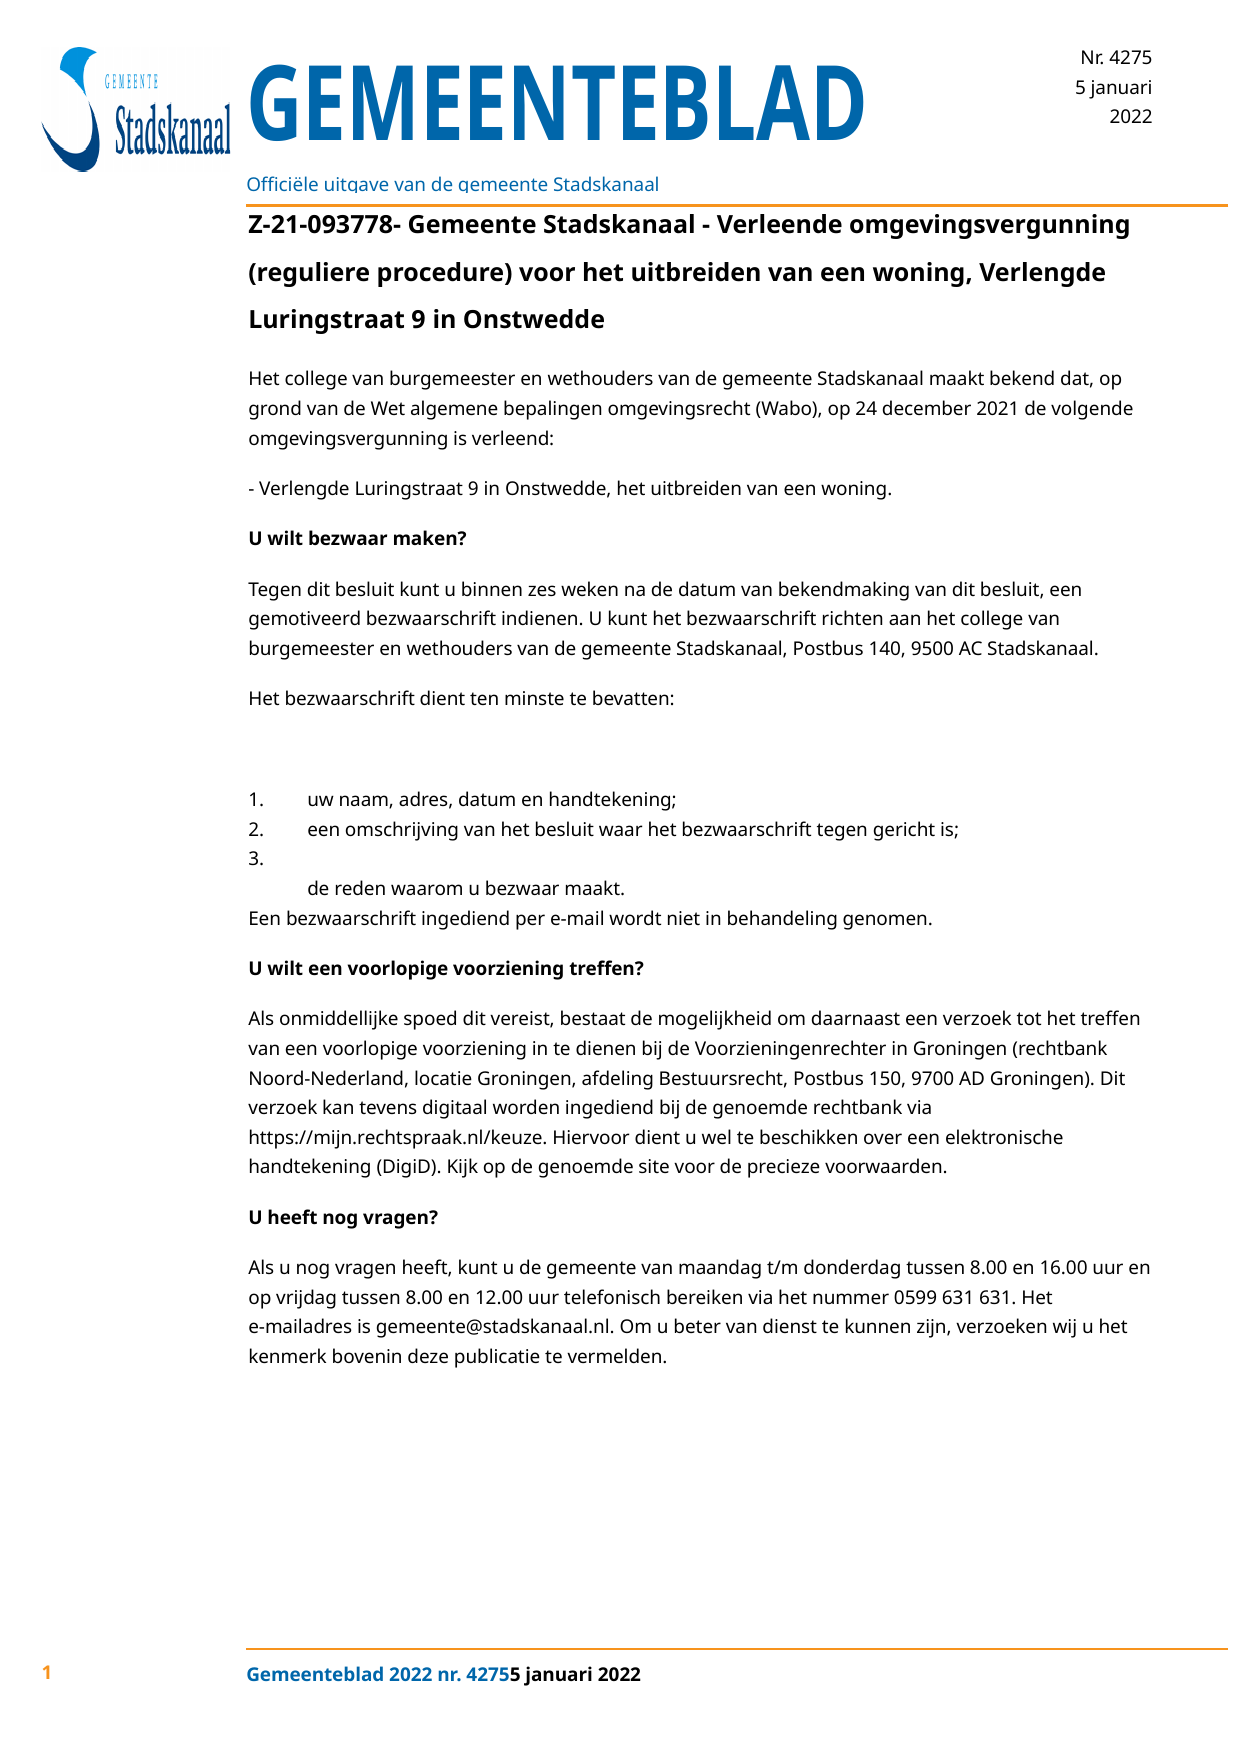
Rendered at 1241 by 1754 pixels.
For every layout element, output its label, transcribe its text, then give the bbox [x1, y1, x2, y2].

text Een bezwaarschrift ingediend per e-mail wordt niet in behandeling genomen. [248, 905, 1152, 930]
list de reden waarom u bezwaar maakt. [248, 875, 1152, 901]
text U wilt een voorlopige voorziening treffen? [248, 955, 1152, 981]
text Z-21-093778- Gemeente Stadskanaal - Verleende omgevingsvergunning (reguliere procedure) voor het uitbreiden van een woning, Verlengde Luringstraat 9 in Onstwedde [248, 207, 1152, 336]
text U wilt bezwaar maken? [248, 526, 1152, 551]
text Het college van burgemeester en wethouders van de gemeente Stadskanaal maakt bekend dat, op grond van de Wet algemene bepalingen omgevingsrecht (Wabo), op 24 december 2021 de volgende omgevingsvergunning is verleend: [248, 366, 1152, 450]
text Als onmiddellijke spoed dit vereist, bestaat de mogelijkheid om daarnaast een verzoek tot het treffen van een voorlopige voorziening in te dienen bij de Voorzieningenrechter in Groningen (rechtbank Noord-Nederland, locatie Groningen, afdeling Bestuursrecht, Postbus 150, 9700 AD Groningen). Dit verzoek kan tevens digitaal worden ingediend bij de genoemde rechtbank via https://mijn.rechtspraak.nl/keuze. Hiervoor dient u wel te beschikken over een elektronische handtekening (DigiD). Kijk op de genoemde site voor de precieze voorwaarden. [248, 1006, 1152, 1179]
text U heeft nog vragen? [248, 1204, 1152, 1229]
text Het bezwaarschrift dient ten minste te bevatten: [248, 686, 1152, 711]
text - Verlengde Luringstraat 9 in Onstwedde, het uitbreiden van een woning. [248, 475, 1152, 501]
list uw naam, adres, datum en handtekening; [248, 786, 1152, 812]
text Tegen dit besluit kunt u binnen zes weken na de datum van bekendmaking van dit besluit, een gemotiveerd bezwaarschrift indienen. U kunt het bezwaarschrift richten aan het college van burgemeester en wethouders van de gemeente Stadskanaal, Postbus 140, 9500 AC Stadskanaal. [248, 576, 1152, 661]
text Als u nog vragen heeft, kunt u de gemeente van maandag t/m donderdag tussen 8.00 en 16.00 uur en op vrijdag tussen 8.00 en 12.00 uur telefonisch bereiken via het nummer 0599 631 631. Het e‑mailadres is gemeente@stadskanaal.nl. Om u beter van dienst te kunnen zijn, verzoeken wij u het kenmerk bovenin deze publicatie te vermelden. [248, 1254, 1152, 1369]
picture [41, 47, 231, 172]
list een omschrijving van het besluit waar het bezwaarschrift tegen gericht is; [248, 816, 1152, 842]
